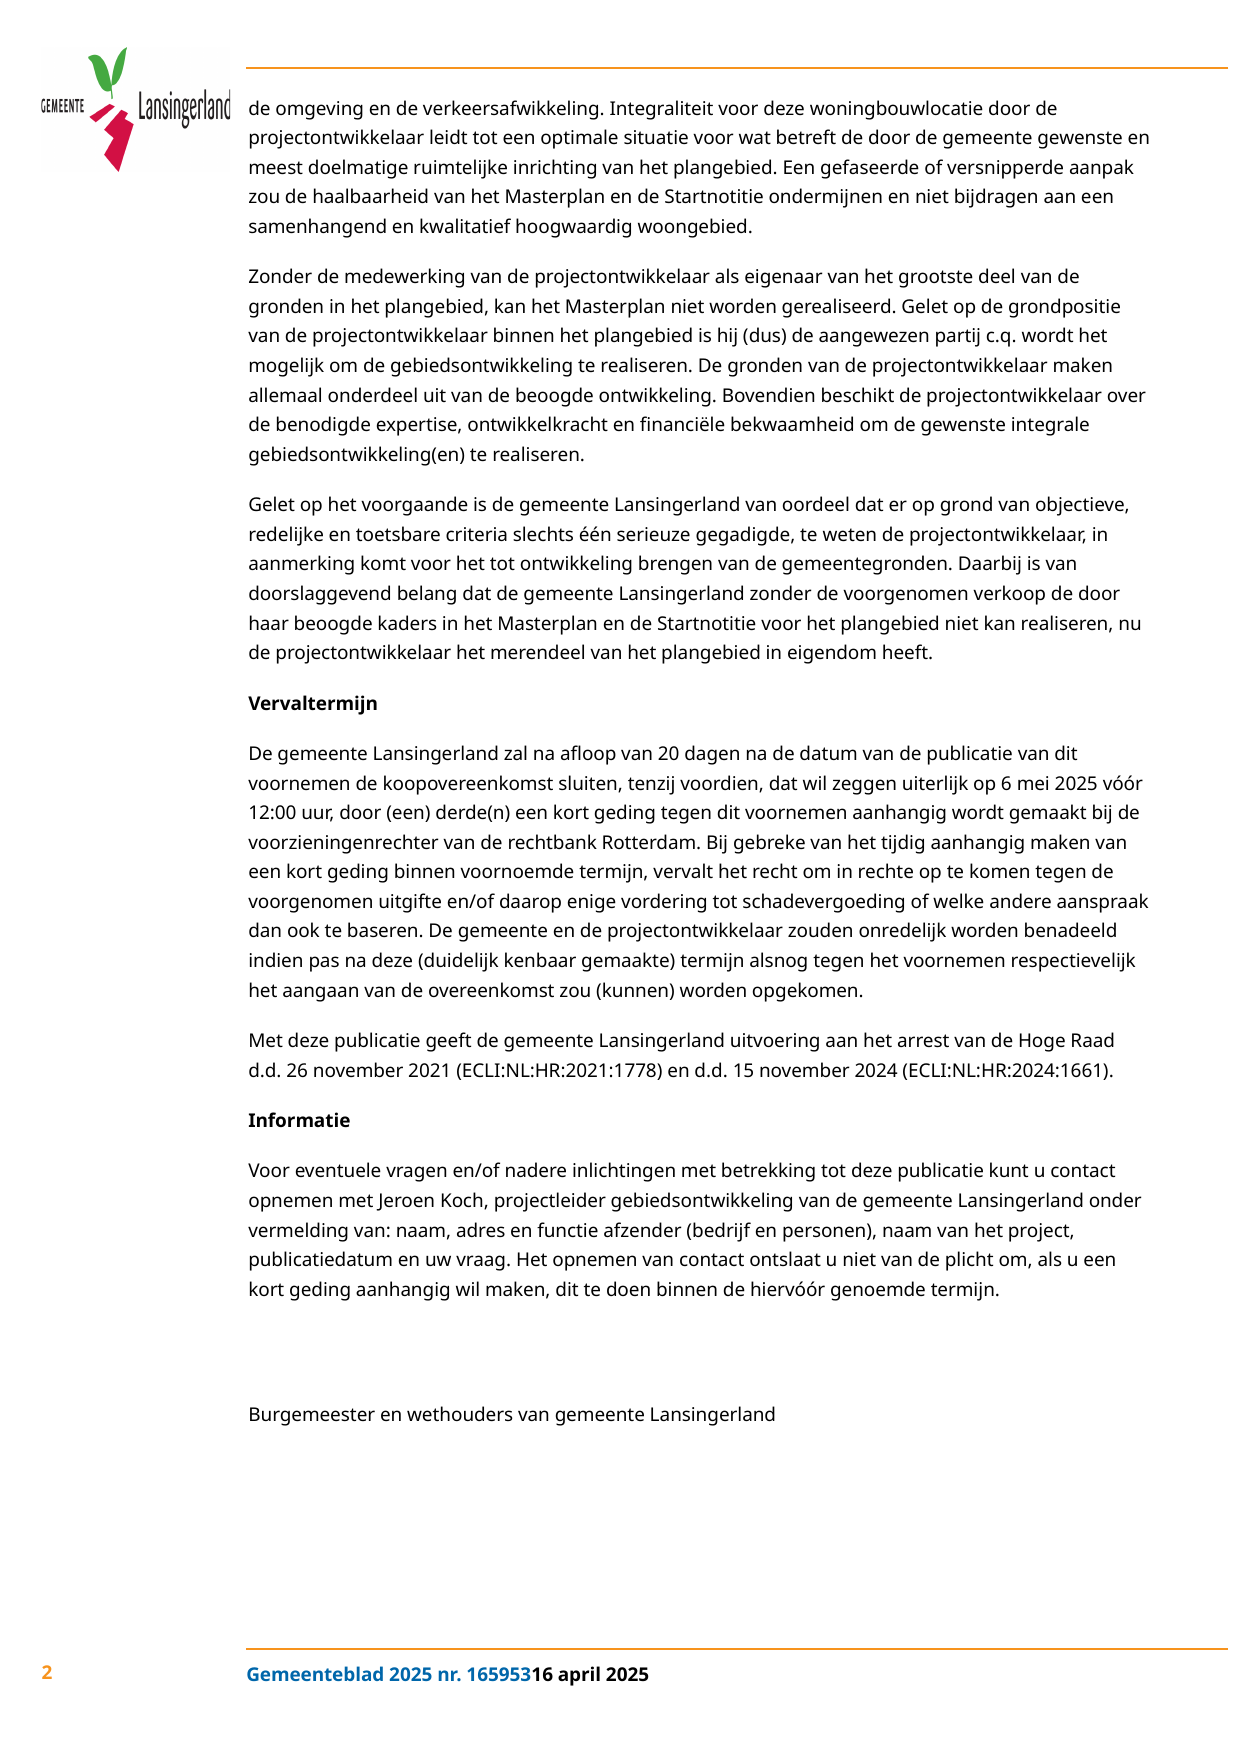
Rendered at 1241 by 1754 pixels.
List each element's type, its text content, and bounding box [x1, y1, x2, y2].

text Vervaltermijn [248, 690, 1152, 716]
text de omgeving en de verkeersafwikkeling. Integraliteit voor deze woningbouwlocatie door de projectontwikkelaar leidt tot een optimale situatie voor wat betreft de door de gemeente gewenste en meest doelmatige ruimtelijke inrichting van het plangebied. Een gefaseerde of versnipperde aanpak zou de haalbaarheid van het Masterplan en de Startnotitie ondermijnen en niet bijdragen aan een samenhangend en kwalitatief hoogwaardig woongebied. [248, 95, 1152, 239]
picture [41, 47, 231, 172]
text Zonder de medewerking van de projectontwikkelaar als eigenaar van het grootste deel van de gronden in het plangebied, kan het Masterplan niet worden gerealiseerd. Gelet op de grondpositie van de projectontwikkelaar binnen het plangebied is hij (dus) de aangewezen partij c.q. wordt het mogelijk om de gebiedsontwikkeling te realiseren. De gronden van de projectontwikkelaar maken allemaal onderdeel uit van de beoogde ontwikkeling. Bovendien beschikt de projectontwikkelaar over de benodigde expertise, ontwikkelkracht en financiële bekwaamheid om de gewenste integrale gebiedsontwikkeling(en) te realiseren. [248, 263, 1152, 467]
text Informatie [248, 1107, 1152, 1133]
text Gelet op het voorgaande is de gemeente Lansingerland van oordeel dat er op grond van objectieve, redelijke en toetsbare criteria slechts één serieuze gegadigde, te weten de projectontwikkelaar, in aanmerking komt voor het tot ontwikkeling brengen van de gemeentegronden. Daarbij is van doorslaggevend belang dat de gemeente Lansingerland zonder de voorgenomen verkoop de door haar beoogde kaders in het Masterplan en de Startnotitie voor het plangebied niet kan realiseren, nu de projectontwikkelaar het merendeel van het plangebied in eigendom heeft. [248, 491, 1152, 665]
text Met deze publicatie geeft de gemeente Lansingerland uitvoering aan het arrest van de Hoge Raad d.d. 26 november 2021 (ECLI:NL:HR:2021:1778) en d.d. 15 november 2024 (ECLI:NL:HR:2024:1661). [248, 1027, 1152, 1083]
text Voor eventuele vragen en/of nadere inlichtingen met betrekking tot deze publicatie kunt u contact opnemen met Jeroen Koch, projectleider gebiedsontwikkeling van de gemeente Lansingerland onder vermelding van: naam, adres en functie afzender (bedrijf en personen), naam van het project, publicatiedatum en uw vraag. Het opnemen van contact ontslaat u niet van de plicht om, als u een kort geding aanhangig wil maken, dit te doen binnen de hiervóór genoemde termijn. [248, 1158, 1152, 1302]
text De gemeente Lansingerland zal na afloop van 20 dagen na de datum van de publicatie van dit voornemen de koopovereenkomst sluiten, tenzij voordien, dat wil zeggen uiterlijk op 6 mei 2025 vóór 12:00 uur, door (een) derde(n) een kort geding tegen dit voornemen aanhangig wordt gemaakt bij de voorzieningenrechter van de rechtbank Rotterdam. Bij gebreke van het tijdig aanhangig maken van een kort geding binnen voornoemde termijn, vervalt het recht om in rechte op te komen tegen de voorgenomen uitgifte en/of daarop enige vordering tot schadevergoeding of welke andere aanspraak dan ook te baseren. De gemeente en de projectontwikkelaar zouden onredelijk worden benadeeld indien pas na deze (duidelijk kenbaar gemaakte) termijn alsnog tegen het voornemen respectievelijk het aangaan van de overeenkomst zou (kunnen) worden opgekomen. [248, 740, 1152, 1003]
text Burgemeester en wethouders van gemeente Lansingerland [248, 1401, 1152, 1427]
